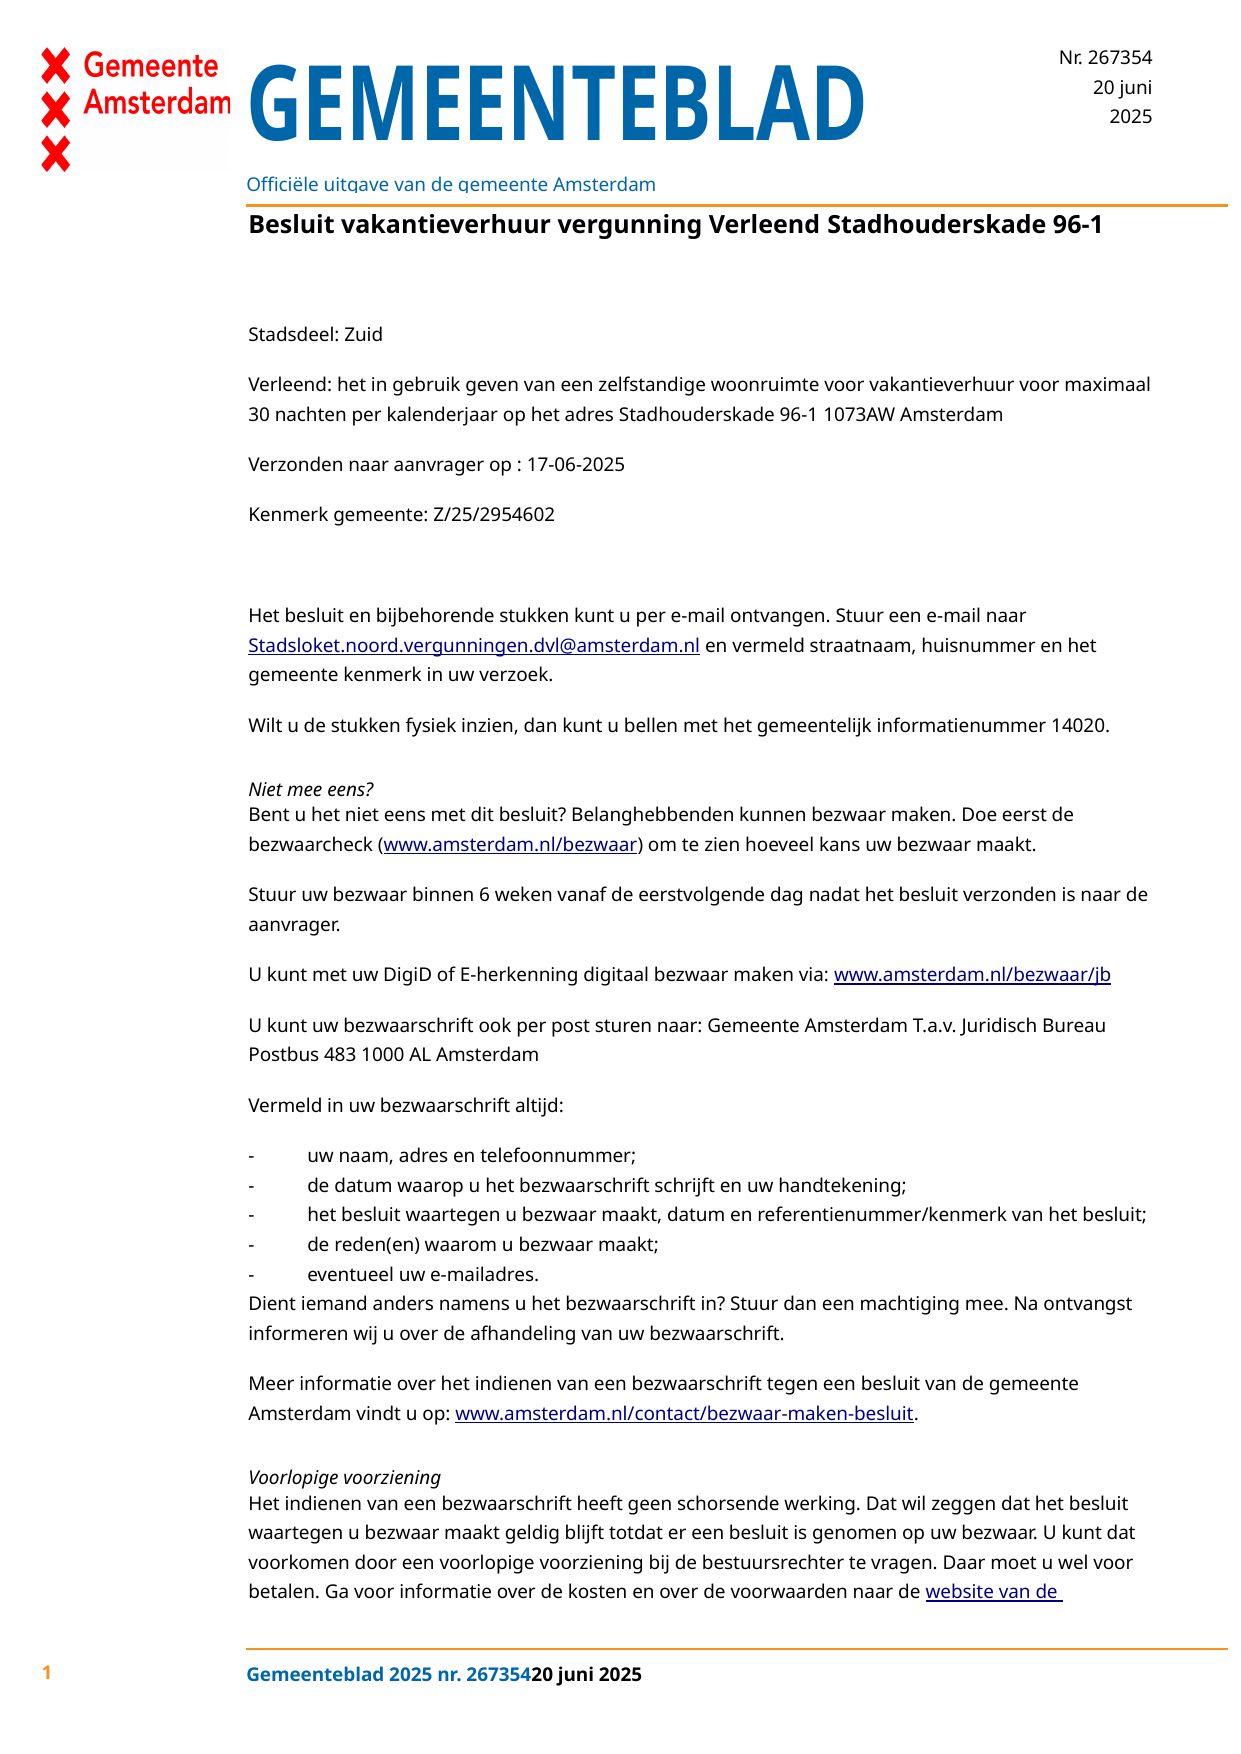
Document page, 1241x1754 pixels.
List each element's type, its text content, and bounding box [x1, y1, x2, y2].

text Meer informatie over het indienen van een bezwaarschrift tegen een besluit van de gemeente Amsterdam vindt u op: www.amsterdam.nl/contact/bezwaar-maken-besluit. [248, 1370, 1152, 1426]
text Wilt u de stukken fysiek inzien, dan kunt u bellen met het gemeentelijk informatienummer 14020. [248, 712, 1152, 738]
text U kunt uw bezwaarschrift ook per post sturen naar: Gemeente Amsterdam T.a.v. Juridisch Bureau Postbus 483 1000 AL Amsterdam [248, 1012, 1152, 1067]
list het besluit waartegen u bezwaar maakt, datum en referentienummer/kenmerk van het besluit; [248, 1202, 1152, 1227]
list de datum waarop u het bezwaarschrift schrijft en uw handtekening; [248, 1172, 1152, 1198]
text Kenmerk gemeente: Z/25/2954602 [248, 502, 1152, 527]
text Stadsdeel: Zuid [248, 321, 1152, 346]
text Stuur uw bezwaar binnen 6 weken vanaf de eerstvolgende dag nadat het besluit verzonden is naar de aanvrager. [248, 882, 1152, 937]
text U kunt met uw DigiD of E-herkenning digitaal bezwaar maken via: www.amsterdam.nl/bezwaar/jb [248, 962, 1152, 987]
text Het indienen van een bezwaarschrift heeft geen schorsende werking. Dat wil zeggen dat het besluit waartegen u bezwaar maakt geldig blijft totdat er een besluit is genomen op uw bezwaar. U kunt dat voorkomen door een voorlopige voorziening bij de bestuursrechter te vragen. Daar moet u wel voor betalen. Ga voor informatie over de kosten en over de voorwaarden naar de website van de [248, 1490, 1152, 1604]
text Verleend: het in gebruik geven van een zelfstandige woonruimte voor vakantieverhuur voor maximaal 30 nachten per kalenderjaar op het adres Stadhouderskade 96-1 1073AW Amsterdam [248, 371, 1152, 426]
text Vermeld in uw bezwaarschrift altijd: [248, 1092, 1152, 1118]
list de reden(en) waarom u bezwaar maakt; [248, 1231, 1152, 1257]
list eventueel uw e-mailadres. [248, 1261, 1152, 1287]
list uw naam, adres en telefoonnummer; [248, 1142, 1152, 1168]
text Niet mee eens? [248, 776, 1152, 802]
text Verzonden naar aanvrager op : 17-06-2025 [248, 451, 1152, 477]
text Dient iemand anders namens u het bezwaarschrift in? Stuur dan een machtiging mee. Na ontvangst informeren wij u over de afhandeling van uw bezwaarschrift. [248, 1290, 1152, 1346]
text Bent u het niet eens met dit besluit? Belanghebbenden kunnen bezwaar maken. Doe eerst de bezwaarcheck (www.amsterdam.nl/bezwaar) om te zien hoeveel kans uw bezwaar maakt. [248, 802, 1152, 857]
text Het besluit en bijbehorende stukken kunt u per e-mail ontvangen. Stuur een e-mail naar Stadsloket.noord.vergunningen.dvl@amsterdam.nl en vermeld straatnaam, huisnummer en het gemeente kenmerk in uw verzoek. [248, 602, 1152, 687]
picture [41, 47, 231, 172]
text Voorlopige voorziening [248, 1464, 1152, 1490]
text Besluit vakantieverhuur vergunning Verleend Stadhouderskade 96-1 [248, 207, 1152, 241]
